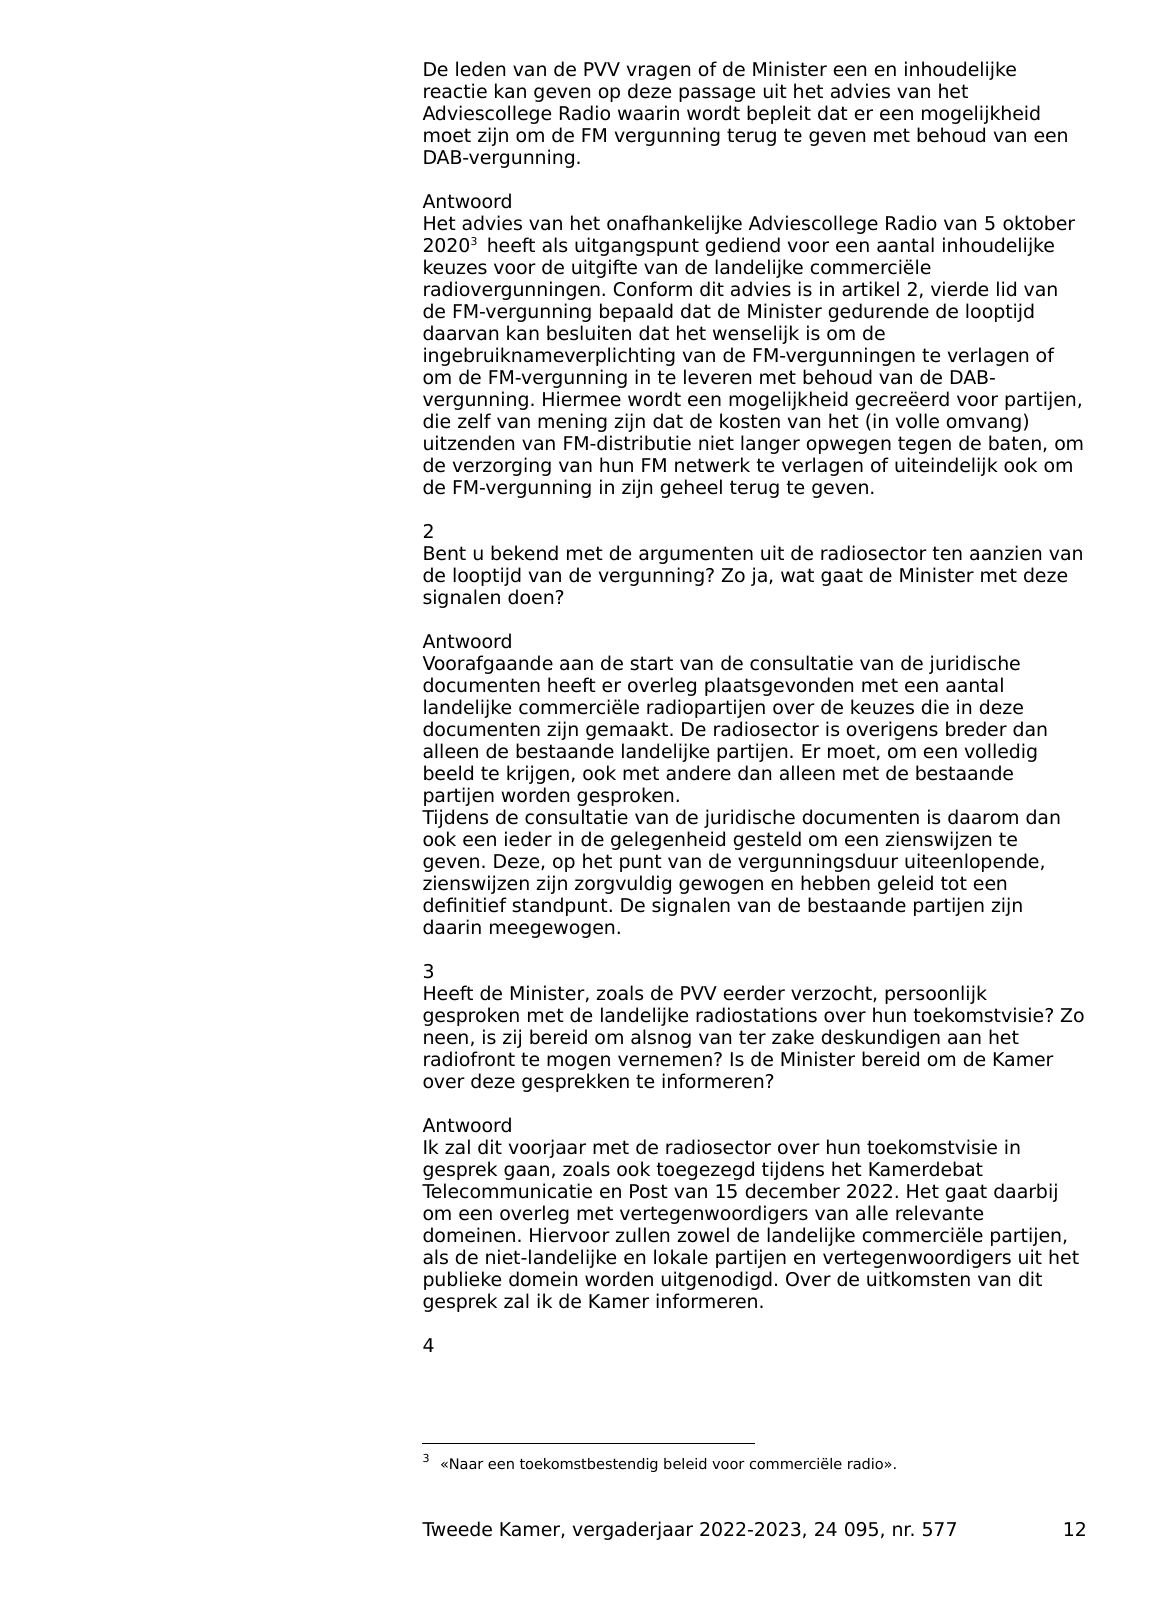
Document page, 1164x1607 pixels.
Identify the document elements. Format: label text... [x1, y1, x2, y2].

text 2 [422, 521, 1087, 543]
text Antwoord [422, 631, 1087, 653]
text Heeft de Minister, zoals de PVV eerder verzocht, persoonlijk gesproken met de landelijke radiostations over hun toekomstvisie? Zo neen, is zij bereid om alsnog van ter zake deskundigen aan het radiofront te mogen vernemen? Is de Minister bereid om de Kamer over deze gesprekken te informeren? [422, 983, 1087, 1093]
text Het advies van het onafhankelijke Adviescollege Radio van 5 oktober 2020 heeft als uitgangspunt gediend voor een aantal inhoudelijke keuzes voor de uitgifte van de landelijke commerciële radiovergunningen. Conform dit advies is in artikel 2, vierde lid van de FM-vergunning bepaald dat de Minister gedurende de looptijd daarvan kan besluiten dat het wenselijk is om de ingebruiknameverplichting van de FM-vergunningen te verlagen of om de FM-vergunning in te leveren met behoud van de DAB-vergunning. Hiermee wordt een mogelijkheid gecreëerd voor partijen, die zelf van mening zijn dat de kosten van het (in volle omvang) uitzenden van FM-distributie niet langer opwegen tegen de baten, om de verzorging van hun FM netwerk te verlagen of uiteindelijk ook om de FM-vergunning in zijn geheel terug te geven. [422, 213, 1087, 499]
text Tijdens de consultatie van de juridische documenten is daarom dan ook een ieder in de gelegenheid gesteld om een zienswijzen te geven. Deze, op het punt van de vergunningsduur uiteenlopende, zienswijzen zijn zorgvuldig gewogen en hebben geleid tot een definitief standpunt. De signalen van de bestaande partijen zijn daarin meegewogen. [422, 807, 1087, 939]
text «Naar een toekomstbestendig beleid voor commerciële radio». [422, 1452, 1087, 1474]
text 3 [422, 961, 1087, 983]
text Antwoord [422, 1115, 1087, 1137]
text Ik zal dit voorjaar met de radiosector over hun toekomstvisie in gesprek gaan, zoals ook toegezegd tijdens het Kamerdebat Telecommunicatie en Post van 15 december 2022. Het gaat daarbij om een overleg met vertegenwoordigers van alle relevante domeinen. Hiervoor zullen zowel de landelijke commerciële partijen, als de niet-landelijke en lokale partijen en vertegenwoordigers uit het publieke domein worden uitgenodigd. Over de uitkomsten van dit gesprek zal ik de Kamer informeren. [422, 1137, 1087, 1313]
text Voorafgaande aan de start van de consultatie van de juridische documenten heeft er overleg plaatsgevonden met een aantal landelijke commerciële radiopartijen over de keuzes die in deze documenten zijn gemaakt. De radiosector is overigens breder dan alleen de bestaande landelijke partijen. Er moet, om een volledig beeld te krijgen, ook met andere dan alleen met de bestaande partijen worden gesproken. [422, 653, 1087, 807]
text Antwoord [422, 191, 1087, 213]
text 4 [422, 1335, 1087, 1357]
text De leden van de PVV vragen of de Minister een en inhoudelijke reactie kan geven op deze passage uit het advies van het Adviescollege Radio waarin wordt bepleit dat er een mogelijkheid moet zijn om de FM vergunning terug te geven met behoud van een DAB-vergunning. [422, 59, 1087, 169]
text Bent u bekend met de argumenten uit de radiosector ten aanzien van de looptijd van de vergunning? Zo ja, wat gaat de Minister met deze signalen doen? [422, 543, 1087, 609]
